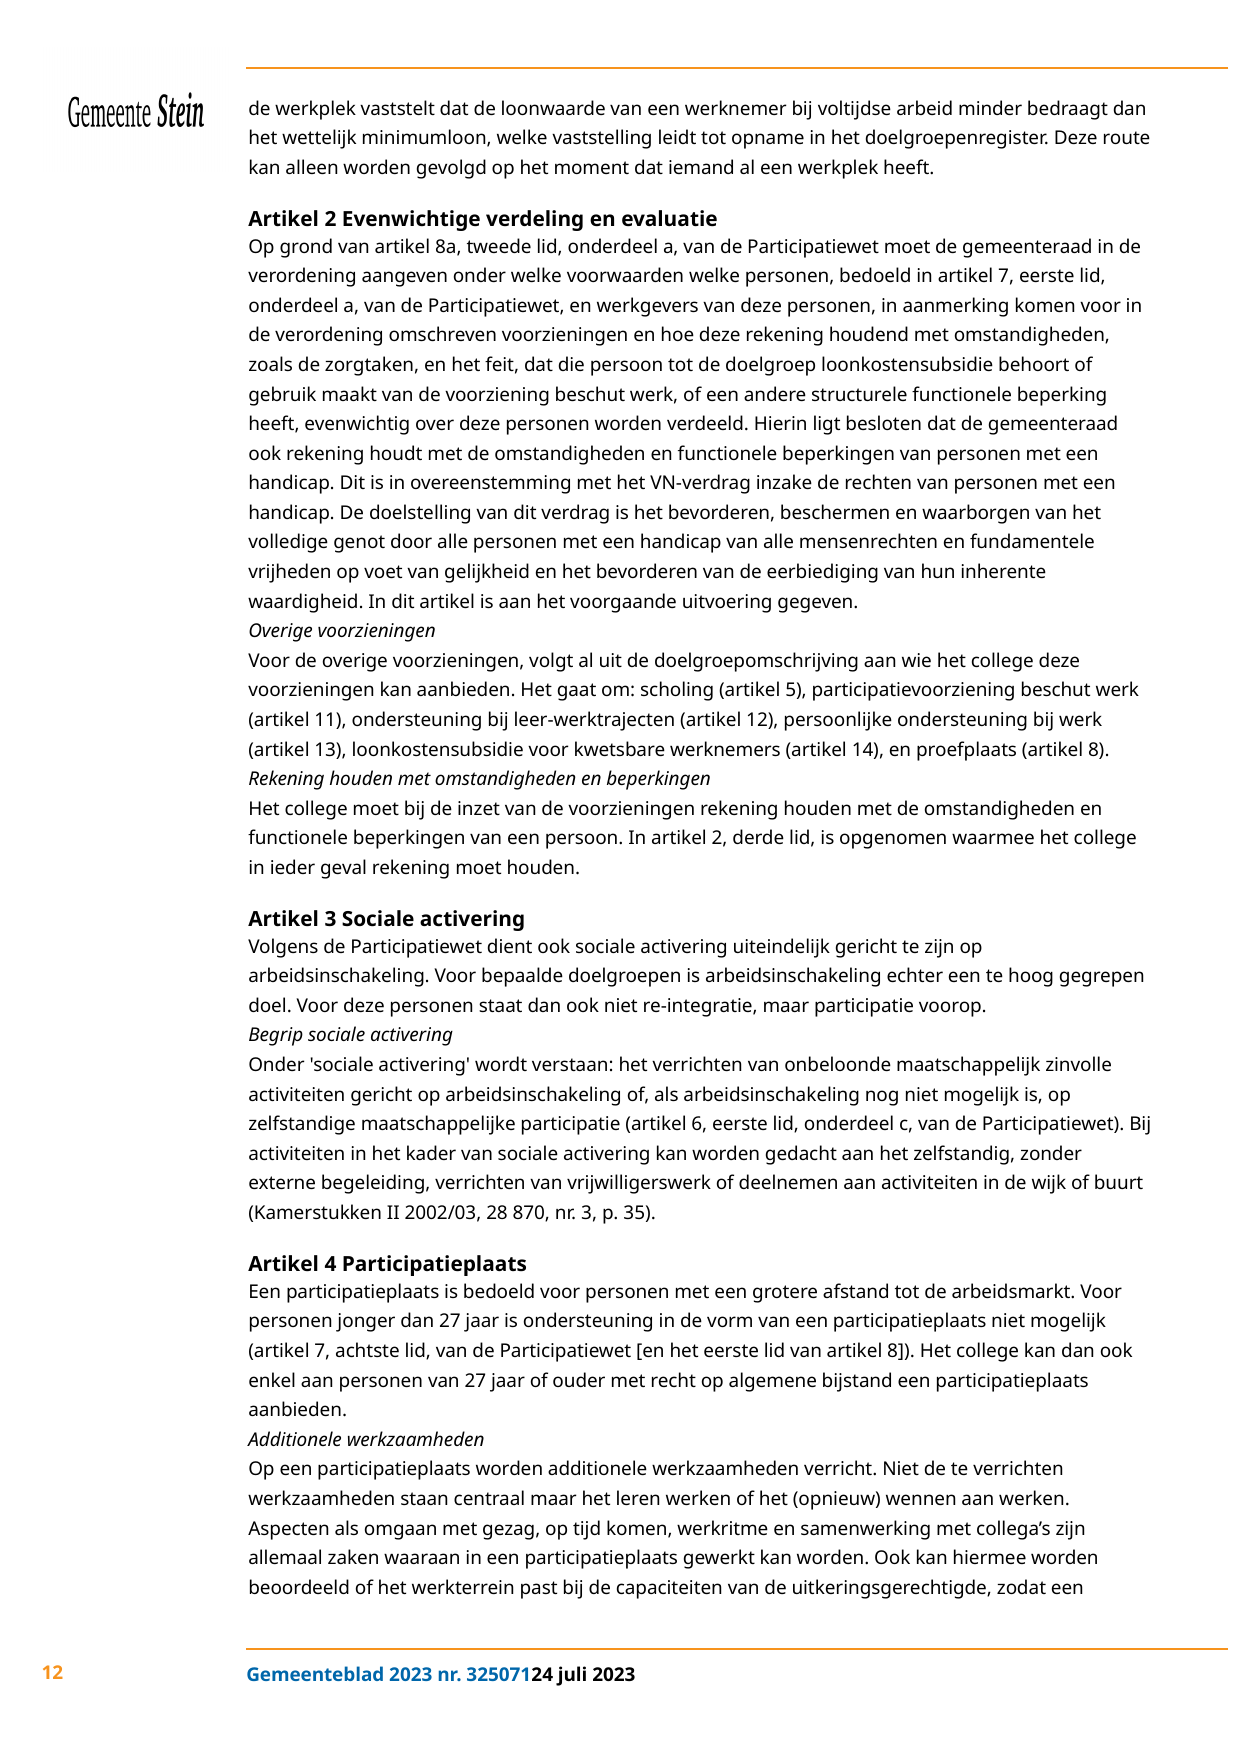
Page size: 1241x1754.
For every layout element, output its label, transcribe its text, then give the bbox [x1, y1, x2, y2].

text Voor de overige voorzieningen, volgt al uit de doelgroepomschrijving aan wie het college deze voorzieningen kan aanbieden. Het gaat om: scholing (artikel 5), participatievoorziening beschut werk (artikel 11), ondersteuning bij leer-werktrajecten (artikel 12), persoonlijke ondersteuning bij werk (artikel 13), loonkostensubsidie voor kwetsbare werknemers (artikel 14), en proefplaats (artikel 8). [248, 647, 1152, 761]
text Artikel 4 Participatieplaats [248, 1249, 1152, 1278]
text Begrip sociale activering [248, 1022, 1152, 1047]
text Het college moet bij de inzet van de voorzieningen rekening houden met de omstandigheden en functionele beperkingen van een persoon. In artikel 2, derde lid, is opgenomen waarmee het college in ieder geval rekening moet houden. [248, 795, 1152, 880]
text Overige voorzieningen [248, 617, 1152, 643]
text Op een participatieplaats worden additionele werkzaamheden verricht. Niet de te verrichten werkzaamheden staan centraal maar het leren werken of het (opnieuw) wennen aan werken. Aspecten als omgaan met gezag, op tijd komen, werkritme en samenwerking met collega’s zijn allemaal zaken waaraan in een participatieplaats gewerkt kan worden. Ook kan hiermee worden beoordeeld of het werkterrein past bij de capaciteiten van de uitkeringsgerechtigde, zodat een [248, 1456, 1152, 1599]
text de werkplek vaststelt dat de loonwaarde van een werknemer bij voltijdse arbeid minder bedraagt dan het wettelijk minimumloon, welke vaststelling leidt tot opname in het doelgroepenregister. Deze route kan alleen worden gevolgd op het moment dat iemand al een werkplek heeft. [248, 95, 1152, 180]
text Artikel 2 Evenwichtige verdeling en evaluatie [248, 204, 1152, 233]
text Rekening houden met omstandigheden en beperkingen [248, 765, 1152, 791]
text Artikel 3 Sociale activering [248, 904, 1152, 933]
picture [41, 47, 231, 172]
text Additionele werkzaamheden [248, 1426, 1152, 1452]
text Volgens de Participatiewet dient ook sociale activering uiteindelijk gericht te zijn op arbeidsinschakeling. Voor bepaalde doelgroepen is arbeidsinschakeling echter een te hoog gegrepen doel. Voor deze personen staat dan ook niet re-integratie, maar participatie voorop. [248, 933, 1152, 1018]
text Een participatieplaats is bedoeld voor personen met een grotere afstand tot de arbeidsmarkt. Voor personen jonger dan 27 jaar is ondersteuning in de vorm van een participatieplaats niet mogelijk (artikel 7, achtste lid, van de Participatiewet [en het eerste lid van artikel 8]). Het college kan dan ook enkel aan personen van 27 jaar of ouder met recht op algemene bijstand een participatieplaats aanbieden. [248, 1278, 1152, 1422]
text Onder 'sociale activering' wordt verstaan: het verrichten van onbeloonde maatschappelijk zinvolle activiteiten gericht op arbeidsinschakeling of, als arbeidsinschakeling nog niet mogelijk is, op zelfstandige maatschappelijke participatie (artikel 6, eerste lid, onderdeel c, van de Participatiewet). Bij activiteiten in het kader van sociale activering kan worden gedacht aan het zelfstandig, zonder externe begeleiding, verrichten van vrijwilligerswerk of deelnemen aan activiteiten in de wijk of buurt (Kamerstukken II 2002/03, 28 870, nr. 3, p. 35). [248, 1051, 1152, 1225]
text Op grond van artikel 8a, tweede lid, onderdeel a, van de Participatiewet moet de gemeenteraad in de verordening aangeven onder welke voorwaarden welke personen, bedoeld in artikel 7, eerste lid, onderdeel a, van de Participatiewet, en werkgevers van deze personen, in aanmerking komen voor in de verordening omschreven voorzieningen en hoe deze rekening houdend met omstandigheden, zoals de zorgtaken, en het feit, dat die persoon tot de doelgroep loonkostensubsidie behoort of gebruik maakt van de voorziening beschut werk, of een andere structurele functionele beperking heeft, evenwichtig over deze personen worden verdeeld. Hierin ligt besloten dat de gemeenteraad ook rekening houdt met de omstandigheden en functionele beperkingen van personen met een handicap. Dit is in overeenstemming met het VN-verdrag inzake de rechten van personen met een handicap. De doelstelling van dit verdrag is het bevorderen, beschermen en waarborgen van het volledige genot door alle personen met een handicap van alle mensenrechten en fundamentele vrijheden op voet van gelijkheid en het bevorderen van de eerbiediging van hun inherente waardigheid. In dit artikel is aan het voorgaande uitvoering gegeven. [248, 233, 1152, 613]
